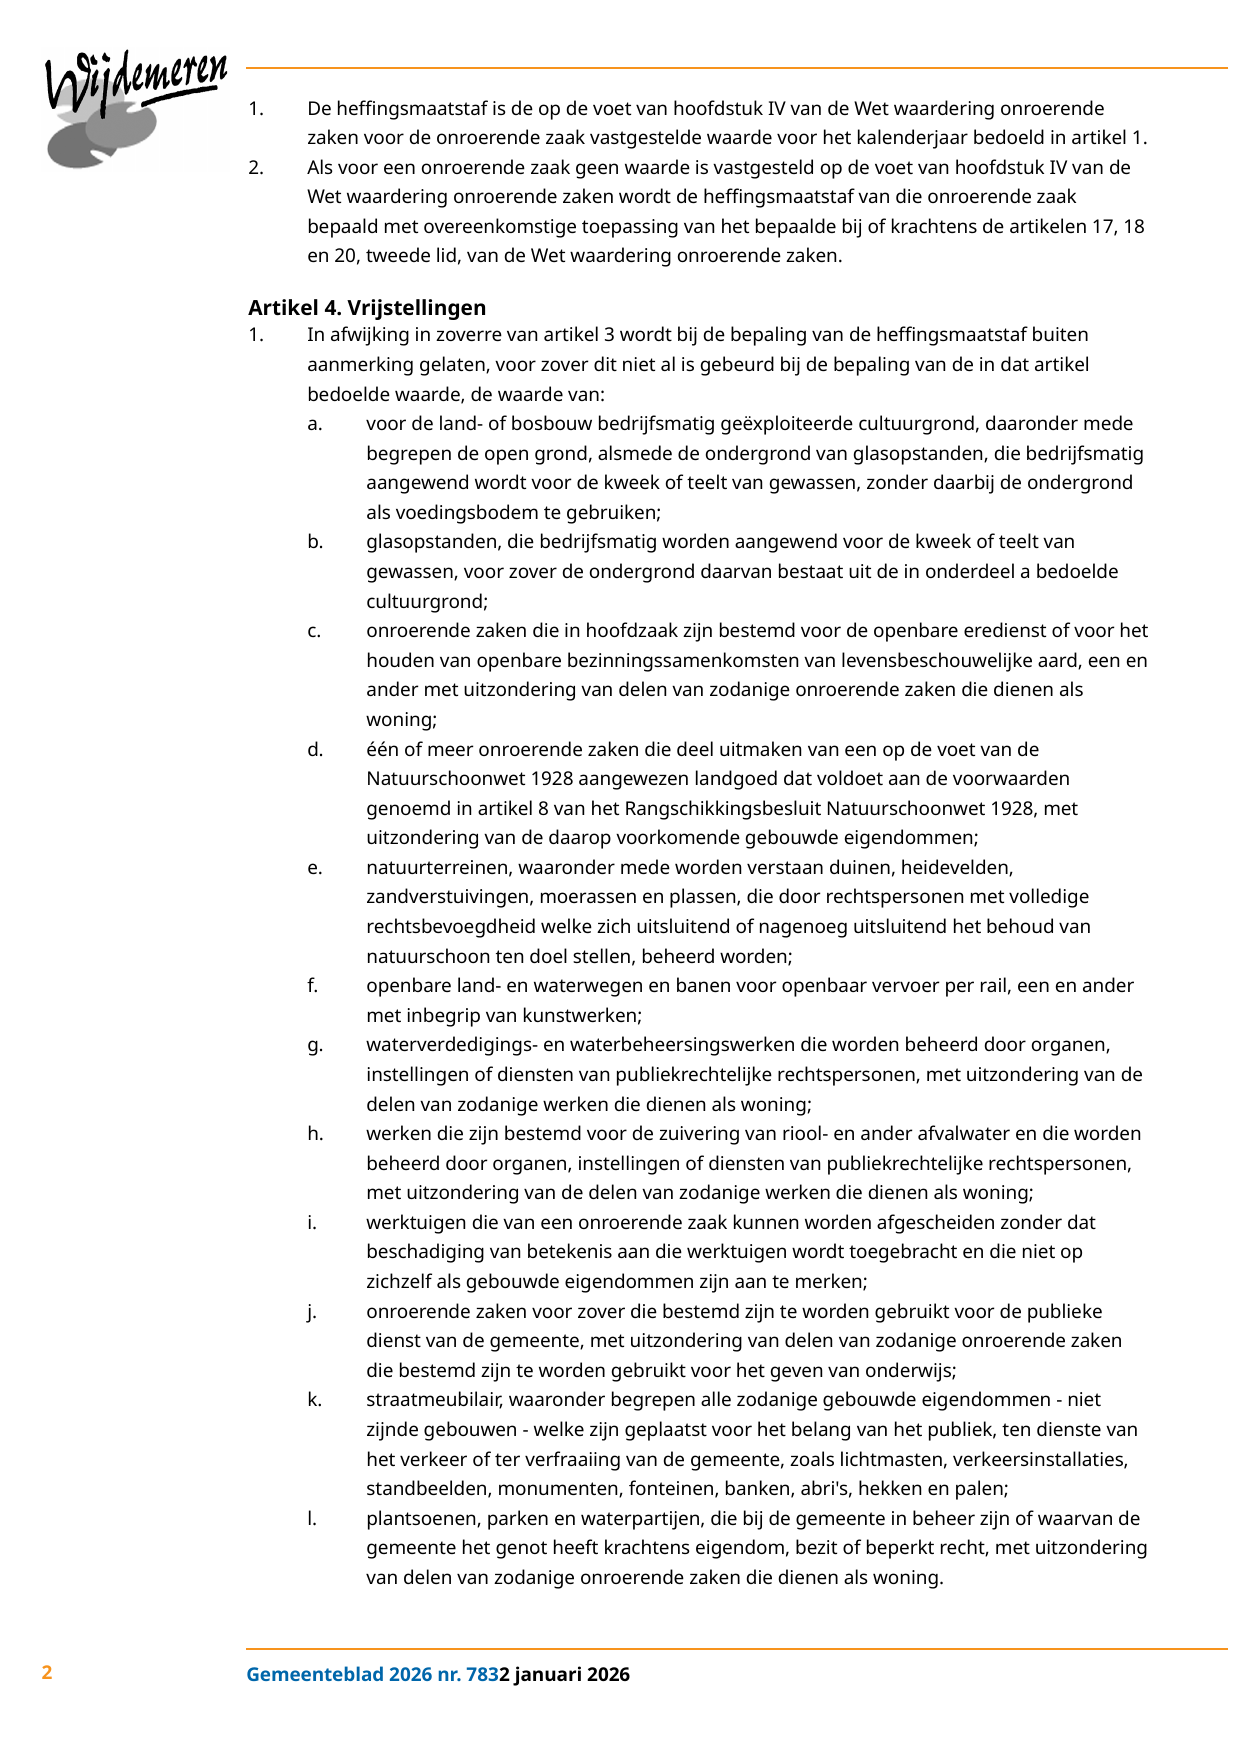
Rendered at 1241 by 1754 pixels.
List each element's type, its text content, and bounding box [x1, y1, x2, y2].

list De heffingsmaatstaf is de op de voet van hoofdstuk IV van de Wet waardering onroerende zaken voor de onroerende zaak vastgestelde waarde voor het kalenderjaar bedoeld in artikel 1. [248, 95, 1152, 150]
list In afwijking in zoverre van artikel 3 wordt bij de bepaling van de heffingsmaatstaf buiten aanmerking gelaten, voor zover dit niet al is gebeurd bij de bepaling van de in dat artikel bedoelde waarde, de waarde van: [248, 322, 1152, 406]
list natuurterreinen, waaronder mede worden verstaan duinen, heidevelden, zandverstuivingen, moerassen en plassen, die door rechtspersonen met volledige rechtsbevoegdheid welke zich uitsluitend of nagenoeg uitsluitend het behoud van natuurschoon ten doel stellen, beheerd worden; [307, 854, 1152, 968]
list straatmeubilair, waaronder begrepen alle zodanige gebouwde eigendommen - niet zijnde gebouwen - welke zijn geplaatst voor het belang van het publiek, ten dienste van het verkeer of ter verfraaiing van de gemeente, zoals lichtmasten, verkeersinstallaties, standbeelden, monumenten, fonteinen, banken, abri's, hekken en palen; [307, 1387, 1152, 1501]
list plantsoenen, parken en waterpartijen, die bij de gemeente in beheer zijn of waarvan de gemeente het genot heeft krachtens eigendom, bezit of beperkt recht, met uitzondering van delen van zodanige onroerende zaken die dienen als woning. [307, 1505, 1152, 1590]
list glasopstanden, die bedrijfsmatig worden aangewend voor de kweek of teelt van gewassen, voor zover de ondergrond daarvan bestaat uit de in onderdeel a bedoelde cultuurgrond; [307, 529, 1152, 613]
list waterverdedigings- en waterbeheersingswerken die worden beheerd door organen, instellingen of diensten van publiekrechtelijke rechtspersonen, met uitzondering van de delen van zodanige werken die dienen als woning; [307, 1032, 1152, 1116]
list werktuigen die van een onroerende zaak kunnen worden afgescheiden zonder dat beschadiging van betekenis aan die werktuigen wordt toegebracht en die niet op zichzelf als gebouwde eigendommen zijn aan te merken; [307, 1209, 1152, 1294]
list openbare land- en waterwegen en banen voor openbaar vervoer per rail, een en ander met inbegrip van kunstwerken; [307, 972, 1152, 1028]
list voor de land- of bosbouw bedrijfsmatig geëxploiteerde cultuurgrond, daaronder mede begrepen de open grond, alsmede de ondergrond van glasopstanden, die bedrijfsmatig aangewend wordt voor de kweek of teelt van gewassen, zonder daarbij de ondergrond als voedingsbodem te gebruiken; [307, 410, 1152, 525]
picture [41, 47, 231, 172]
list werken die zijn bestemd voor de zuivering van riool- en ander afvalwater en die worden beheerd door organen, instellingen of diensten van publiekrechtelijke rechtspersonen, met uitzondering van de delen van zodanige werken die dienen als woning; [307, 1120, 1152, 1205]
list onroerende zaken voor zover die bestemd zijn te worden gebruikt voor de publieke dienst van de gemeente, met uitzondering van delen van zodanige onroerende zaken die bestemd zijn te worden gebruikt voor het geven van onderwijs; [307, 1298, 1152, 1383]
list Als voor een onroerende zaak geen waarde is vastgesteld op de voet van hoofdstuk IV van de Wet waardering onroerende zaken wordt de heffingsmaatstaf van die onroerende zaak bepaald met overeenkomstige toepassing van het bepaalde bij of krachtens de artikelen 17, 18 en 20, tweede lid, van de Wet waardering onroerende zaken. [248, 154, 1152, 268]
list onroerende zaken die in hoofdzaak zijn bestemd voor de openbare eredienst of voor het houden van openbare bezinningssamenkomsten van levensbeschouwelijke aard, een en ander met uitzondering van delen van zodanige onroerende zaken die dienen als woning; [307, 617, 1152, 732]
text Artikel 4. Vrijstellingen [248, 293, 1152, 322]
list één of meer onroerende zaken die deel uitmaken van een op de voet van de Natuurschoonwet 1928 aangewezen landgoed dat voldoet aan de voorwaarden genoemd in artikel 8 van het Rangschikkingsbesluit Natuurschoonwet 1928, met uitzondering van de daarop voorkomende gebouwde eigendommen; [307, 736, 1152, 850]
